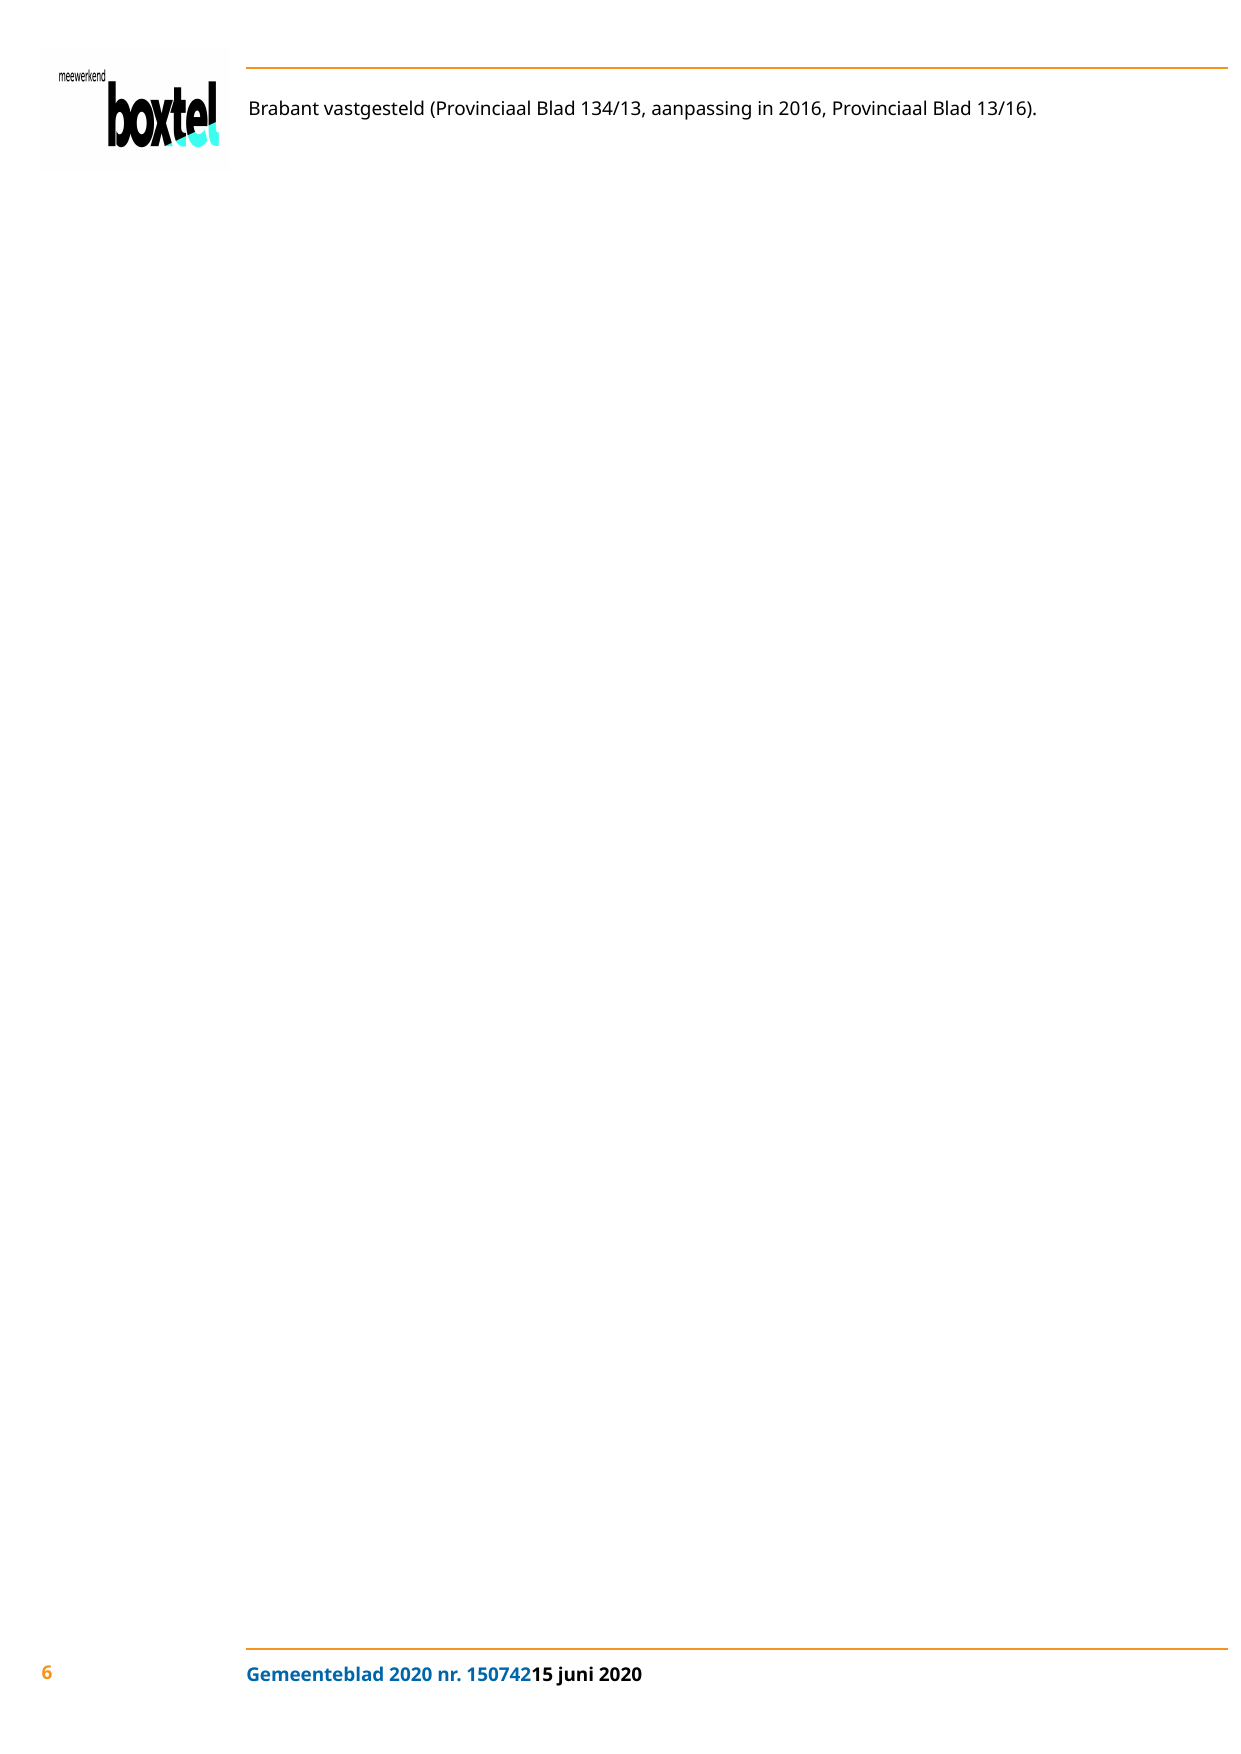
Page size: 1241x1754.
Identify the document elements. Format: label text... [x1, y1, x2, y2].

picture [41, 47, 231, 172]
text Brabant vastgesteld (Provinciaal Blad 134/13, aanpassing in 2016, Provinciaal Blad 13/16). [248, 95, 1152, 121]
